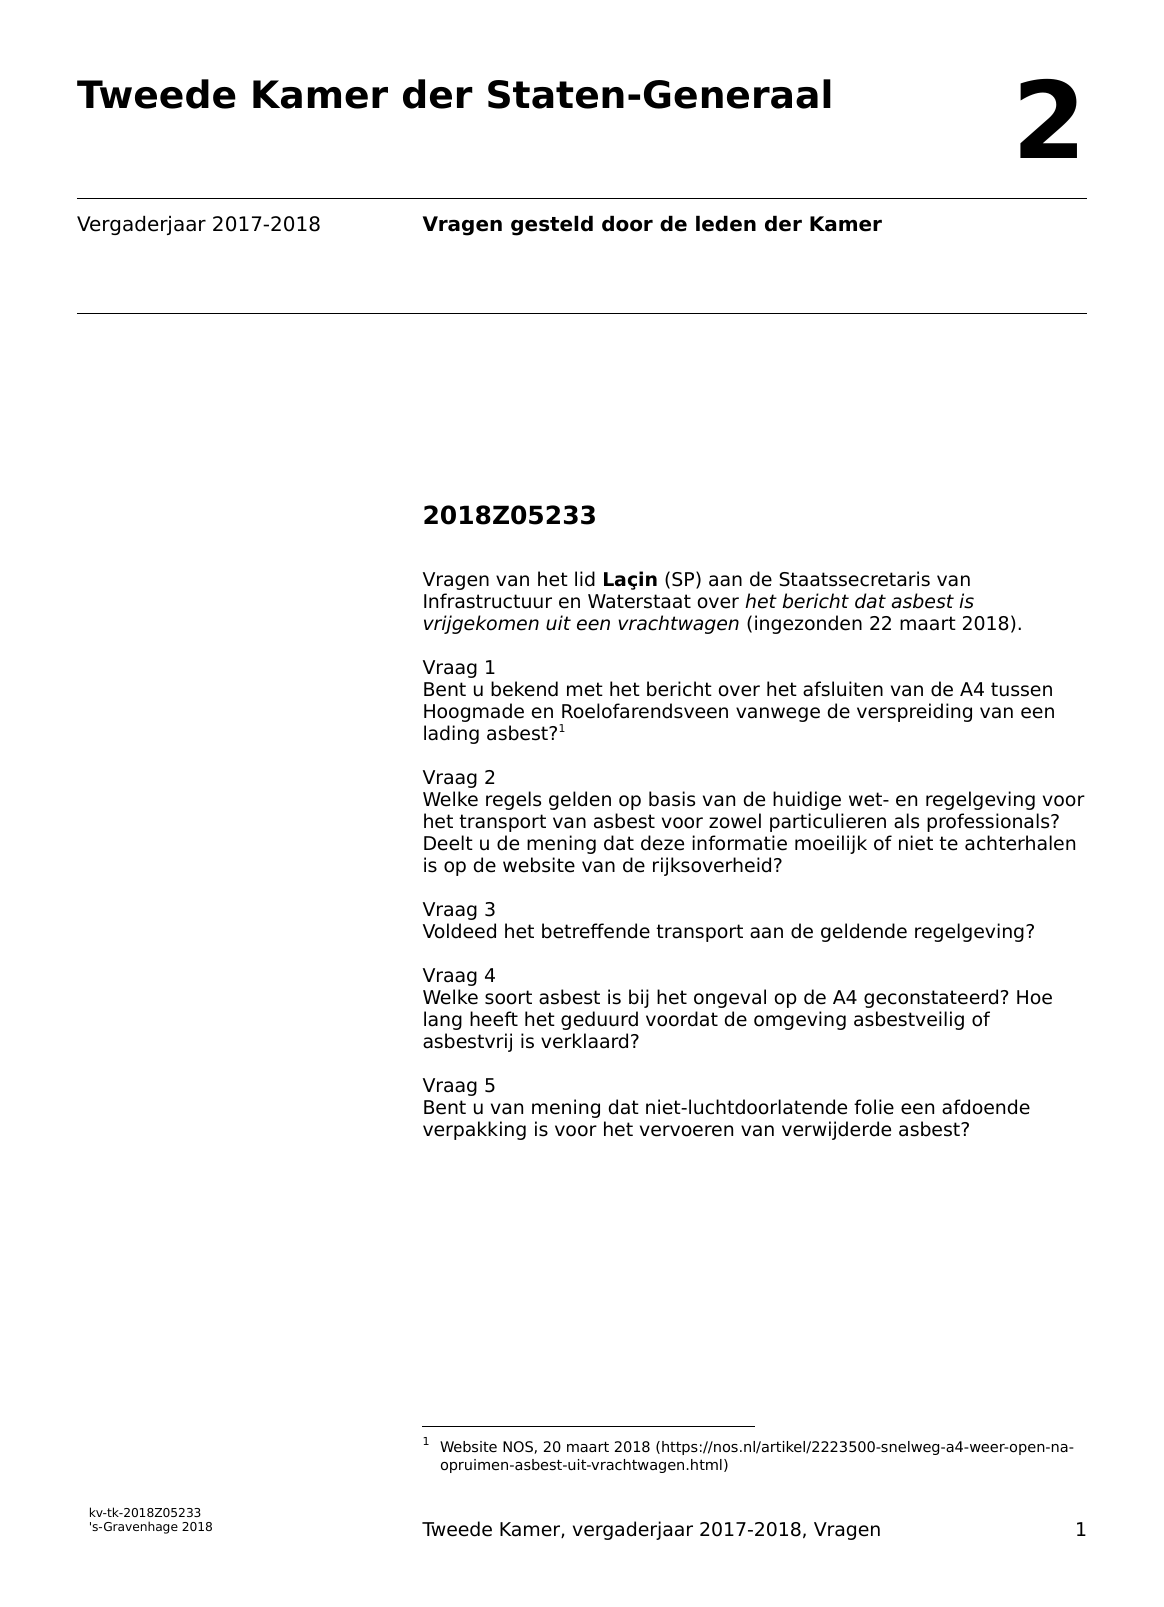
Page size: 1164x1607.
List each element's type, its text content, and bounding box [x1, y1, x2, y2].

text Vraag 2 [422, 767, 1087, 789]
text kv-tk-2018Z05233 [88, 1506, 323, 1520]
table_cell Vergaderjaar 2017-2018 [77, 199, 422, 313]
text Vraag 3 [422, 899, 1087, 921]
text Welke soort asbest is bij het ongeval op de A4 geconstateerd? Hoe lang heeft het geduurd voordat de omgeving asbestveilig of asbestvrij is verklaard? [422, 987, 1087, 1053]
text Bent u van mening dat niet-luchtdoorlatende folie een afdoende verpakking is voor het vervoeren van verwijderde asbest? [422, 1097, 1087, 1141]
text Website NOS, 20 maart 2018 (https://nos.nl/artikel/2223500-snelweg-a4-weer-open-na-opruimen-asbest-uit-vrachtwagen.html) [422, 1435, 1087, 1474]
text 2018Z05233 [422, 501, 1087, 531]
table_header Tweede Kamer der Staten-Generaal [77, 59, 886, 198]
table_cell Vragen gesteld door de leden der Kamer [422, 199, 1087, 313]
text Vraag 1 [422, 657, 1087, 679]
text Bent u bekend met het bericht over het afsluiten van de A4 tussen Hoogmade en Roelofarendsveen vanwege de verspreiding van een lading asbest? [422, 679, 1087, 745]
text Vragen van het lid Laçin (SP) aan de Staatssecretaris van Infrastructuur en Waterstaat over het bericht dat asbest is vrijgekomen uit een vrachtwagen (ingezonden 22 maart 2018). [422, 569, 1087, 635]
text Welke regels gelden op basis van de huidige wet- en regelgeving voor het transport van asbest voor zowel particulieren als professionals? Deelt u de mening dat deze informatie moeilijk of niet te achterhalen is op de website van de rijksoverheid? [422, 789, 1087, 877]
text Vraag 5 [422, 1075, 1087, 1097]
text 's-Gravenhage 2018 [88, 1520, 323, 1534]
text Voldeed het betreffende transport aan de geldende regelgeving? [422, 921, 1087, 943]
table_header 2 [886, 59, 1087, 198]
text Vraag 4 [422, 965, 1087, 987]
